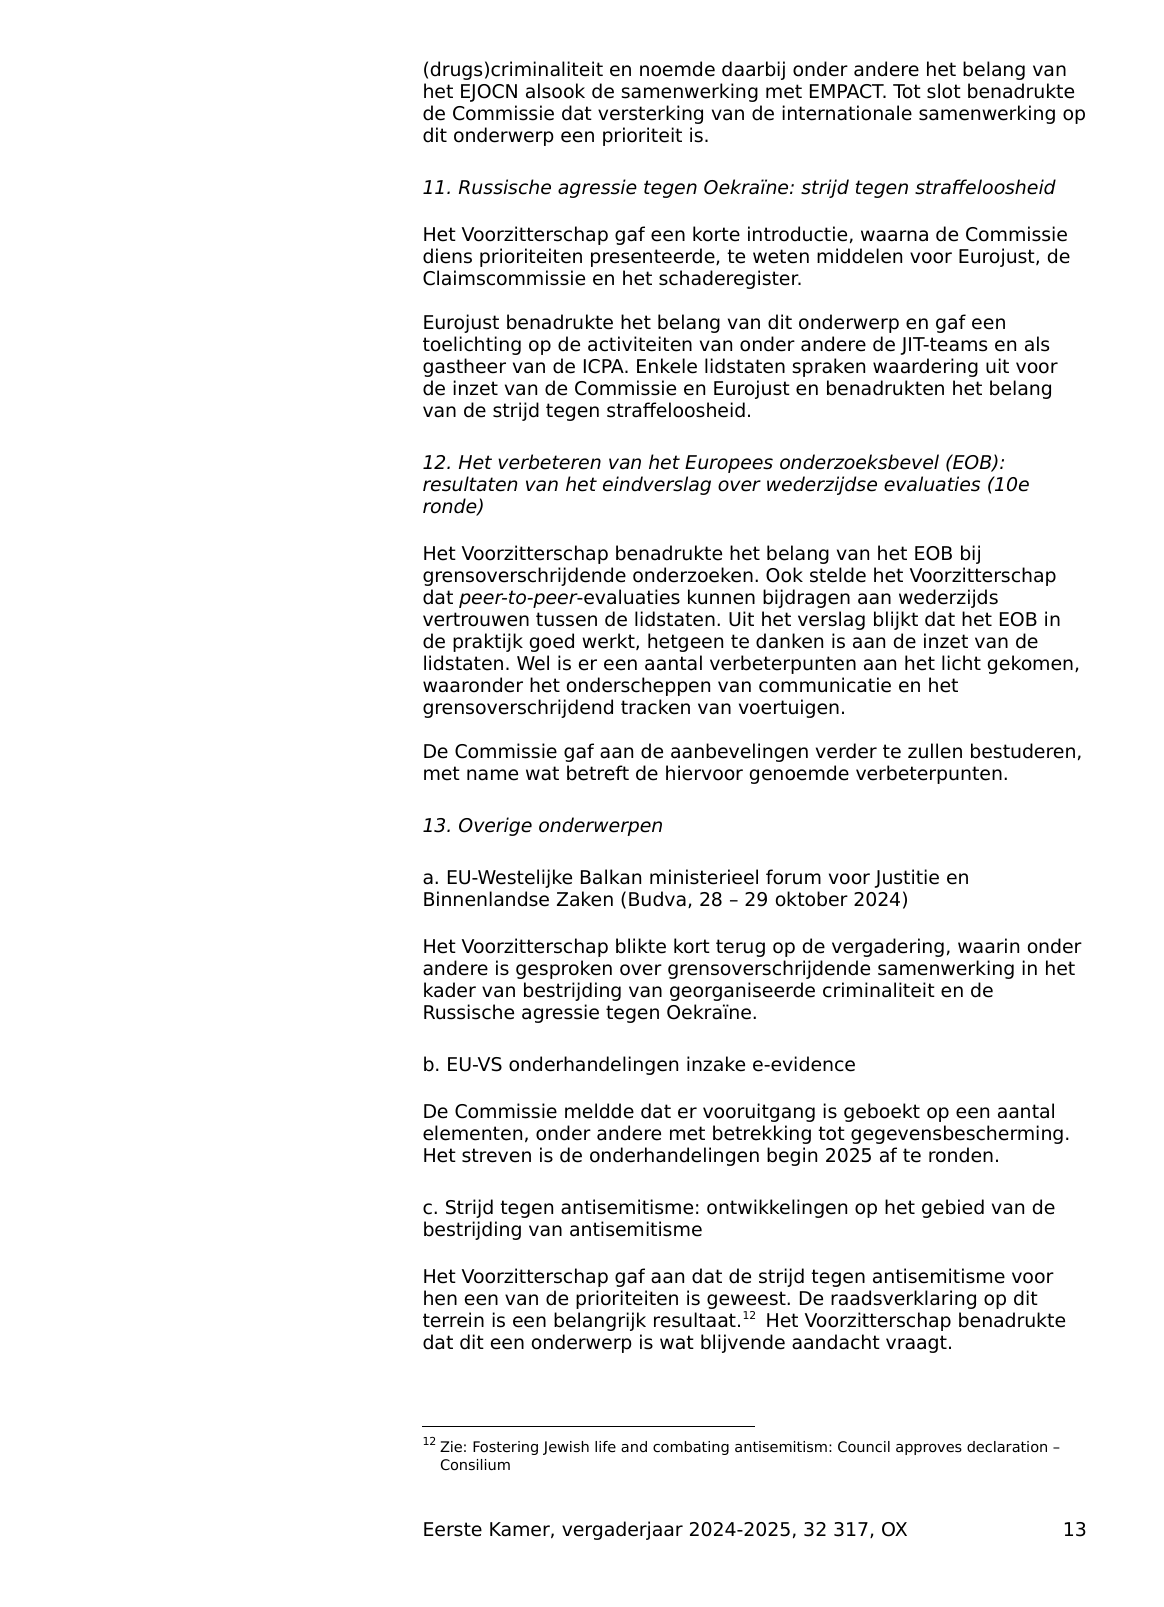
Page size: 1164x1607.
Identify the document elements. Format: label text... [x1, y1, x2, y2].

text Het Voorzitterschap gaf aan dat de strijd tegen antisemitisme voor hen een van de prioriteiten is geweest. De raadsverklaring op dit terrein is een belangrijk resultaat. Het Voorzitterschap benadrukte dat dit een onderwerp is wat blijvende aandacht vraagt. [422, 1266, 1087, 1353]
subtitle b. EU-VS onderhandelingen inzake e-evidence [422, 1054, 1087, 1076]
subtitle 12. Het verbeteren van het Europees onderzoeksbevel (EOB): resultaten van het eindverslag over wederzijdse evaluaties (10e ronde) [422, 452, 1087, 518]
text Het Voorzitterschap benadrukte het belang van het EOB bij grensoverschrijdende onderzoeken. Ook stelde het Voorzitterschap dat peer-to-peer-evaluaties kunnen bijdragen aan wederzijds vertrouwen tussen de lidstaten. Uit het verslag blijkt dat het EOB in de praktijk goed werkt, hetgeen te danken is aan de inzet van de lidstaten. Wel is er een aantal verbeterpunten aan het licht gekomen, waaronder het onderscheppen van communicatie en het grensoverschrijdend tracken van voertuigen. [422, 543, 1087, 719]
subtitle 11. Russische agressie tegen Oekraïne: strijd tegen straffeloosheid [422, 177, 1087, 199]
text Het Voorzitterschap blikte kort terug op de vergadering, waarin onder andere is gesproken over grensoverschrijdende samenwerking in het kader van bestrijding van georganiseerde criminaliteit en de Russische agressie tegen Oekraïne. [422, 936, 1087, 1024]
text (drugs)criminaliteit en noemde daarbij onder andere het belang van het EJOCN alsook de samenwerking met EMPACT. Tot slot benadrukte de Commissie dat versterking van de internationale samenwerking op dit onderwerp een prioriteit is. [422, 59, 1087, 147]
subtitle 13. Overige onderwerpen [422, 815, 1087, 837]
subtitle a. EU-Westelijke Balkan ministerieel forum voor Justitie en Binnenlandse Zaken (Budva, 28 – 29 oktober 2024) [422, 867, 1087, 911]
text Het Voorzitterschap gaf een korte introductie, waarna de Commissie diens prioriteiten presenteerde, te weten middelen voor Eurojust, de Claimscommissie en het schaderegister. [422, 224, 1087, 290]
text Zie: Fostering Jewish life and combating antisemitism: Council approves declaration – Consilium [422, 1435, 1087, 1474]
text De Commissie gaf aan de aanbevelingen verder te zullen bestuderen, met name wat betreft de hiervoor genoemde verbeterpunten. [422, 741, 1087, 785]
text Eurojust benadrukte het belang van dit onderwerp en gaf een toelichting op de activiteiten van onder andere de JIT-teams en als gastheer van de ICPA. Enkele lidstaten spraken waardering uit voor de inzet van de Commissie en Eurojust en benadrukten het belang van de strijd tegen straffeloosheid. [422, 312, 1087, 422]
text De Commissie meldde dat er vooruitgang is geboekt op een aantal elementen, onder andere met betrekking tot gegevensbescherming. Het streven is de onderhandelingen begin 2025 af te ronden. [422, 1101, 1087, 1167]
subtitle c. Strijd tegen antisemitisme: ontwikkelingen op het gebied van de bestrijding van antisemitisme [422, 1197, 1087, 1241]
